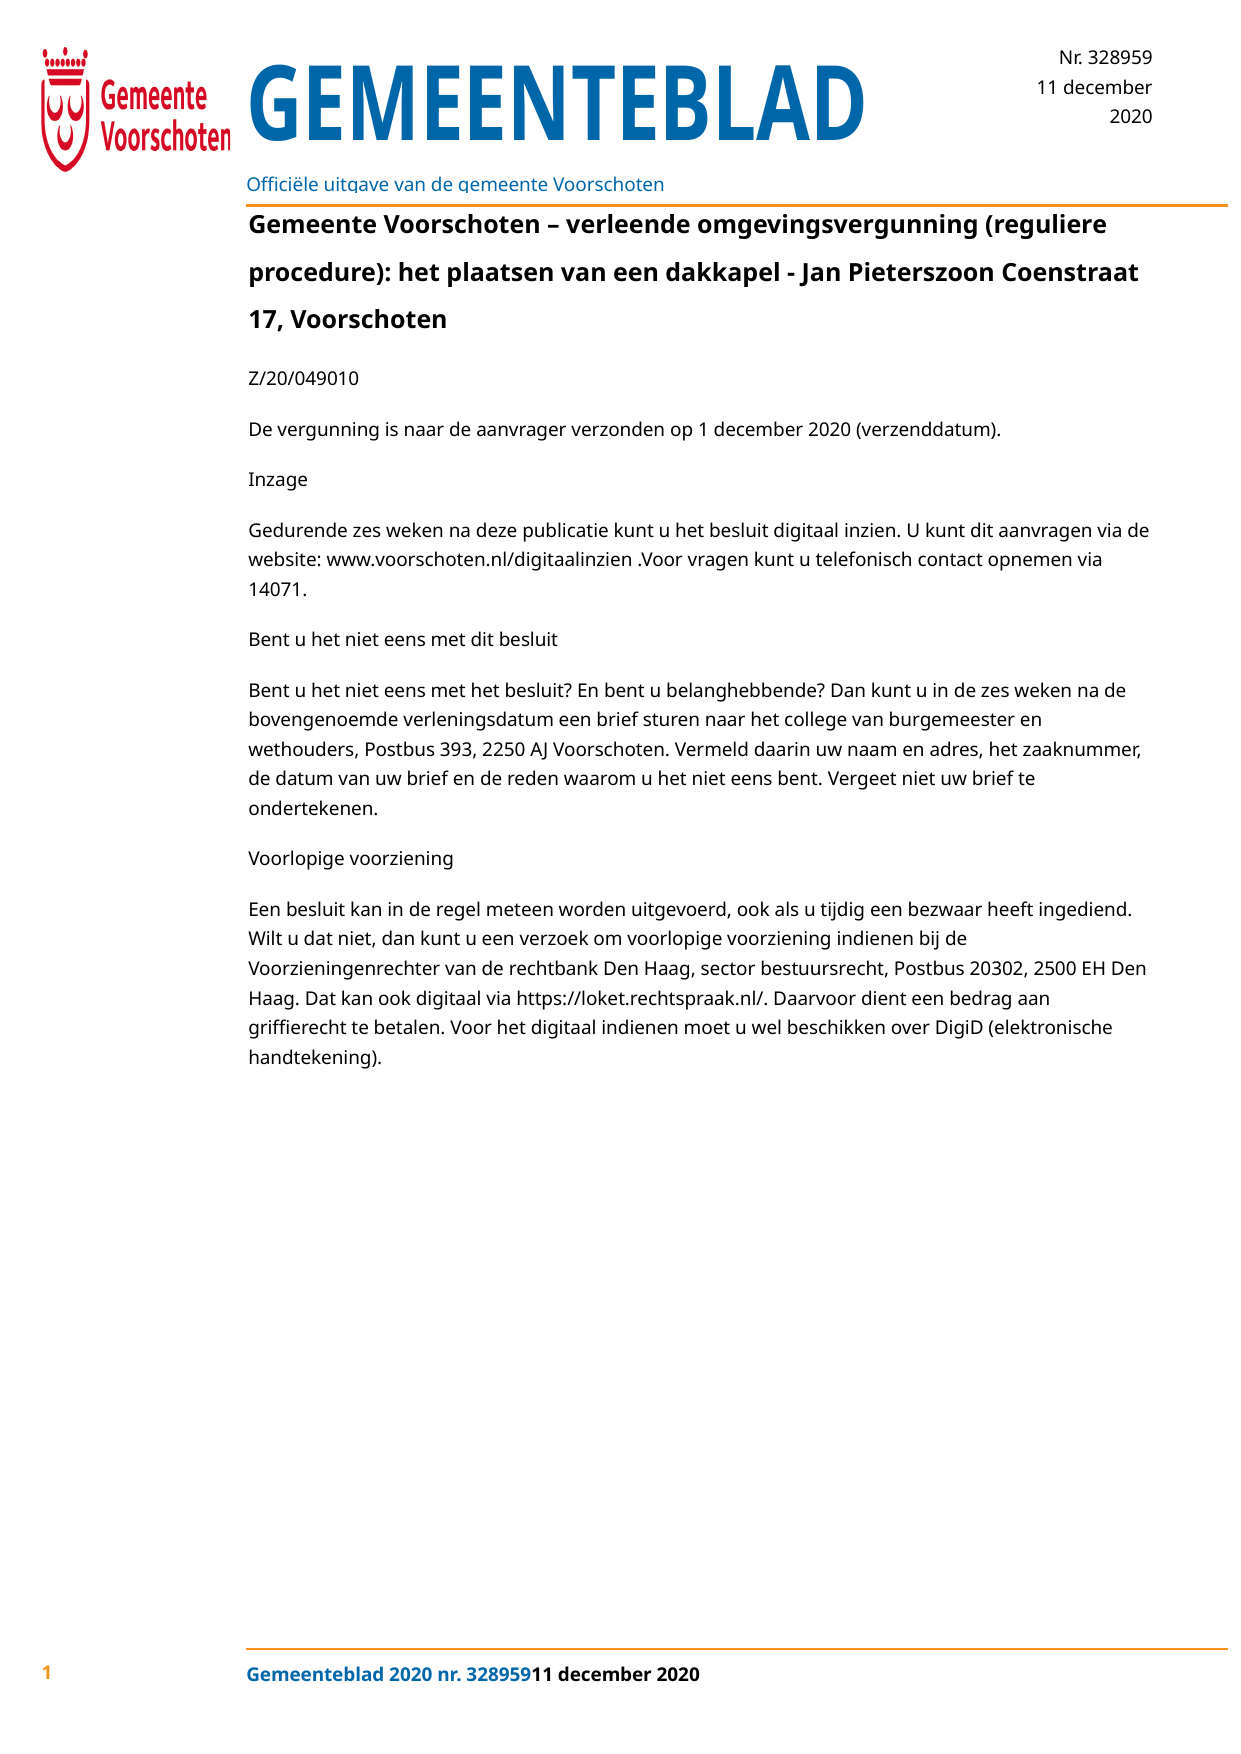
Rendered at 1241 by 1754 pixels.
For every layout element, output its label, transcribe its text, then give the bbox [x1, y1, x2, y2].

text Inzage [248, 466, 1152, 492]
text Voorlopige voorziening [248, 846, 1152, 871]
picture [41, 47, 231, 172]
text Bent u het niet eens met het besluit? En bent u belanghebbende? Dan kunt u in de zes weken na de bovengenoemde verleningsdatum een brief sturen naar het college van burgemeester en wethouders, Postbus 393, 2250 AJ Voorschoten. Vermeld daarin uw naam en adres, het zaaknummer, de datum van uw brief en de reden waarom u het niet eens bent. Vergeet niet uw brief te ondertekenen. [248, 677, 1152, 821]
text Een besluit kan in de regel meteen worden uitgevoerd, ook als u tijdig een bezwaar heeft ingediend. Wilt u dat niet, dan kunt u een verzoek om voorlopige voorziening indienen bij de Voorzieningenrechter van de rechtbank Den Haag, sector bestuursrecht, Postbus 20302, 2500 EH Den Haag. Dat kan ook digitaal via https://loket.rechtspraak.nl/. Daarvoor dient een bedrag aan griffierecht te betalen. Voor het digitaal indienen moet u wel beschikken over DigiD (elektronische handtekening). [248, 896, 1152, 1069]
text Z/20/049010 [248, 366, 1152, 391]
text De vergunning is naar de aanvrager verzonden op 1 december 2020 (verzenddatum). [248, 416, 1152, 442]
text Gemeente Voorschoten – verleende omgevingsvergunning (reguliere procedure): het plaatsen van een dakkapel - Jan Pieterszoon Coenstraat 17, Voorschoten [248, 207, 1152, 336]
text Gedurende zes weken na deze publicatie kunt u het besluit digitaal inzien. U kunt dit aanvragen via de website: www.voorschoten.nl/digitaalinzien .Voor vragen kunt u telefonisch contact opnemen via 14071. [248, 517, 1152, 602]
text Bent u het niet eens met dit besluit [248, 626, 1152, 652]
